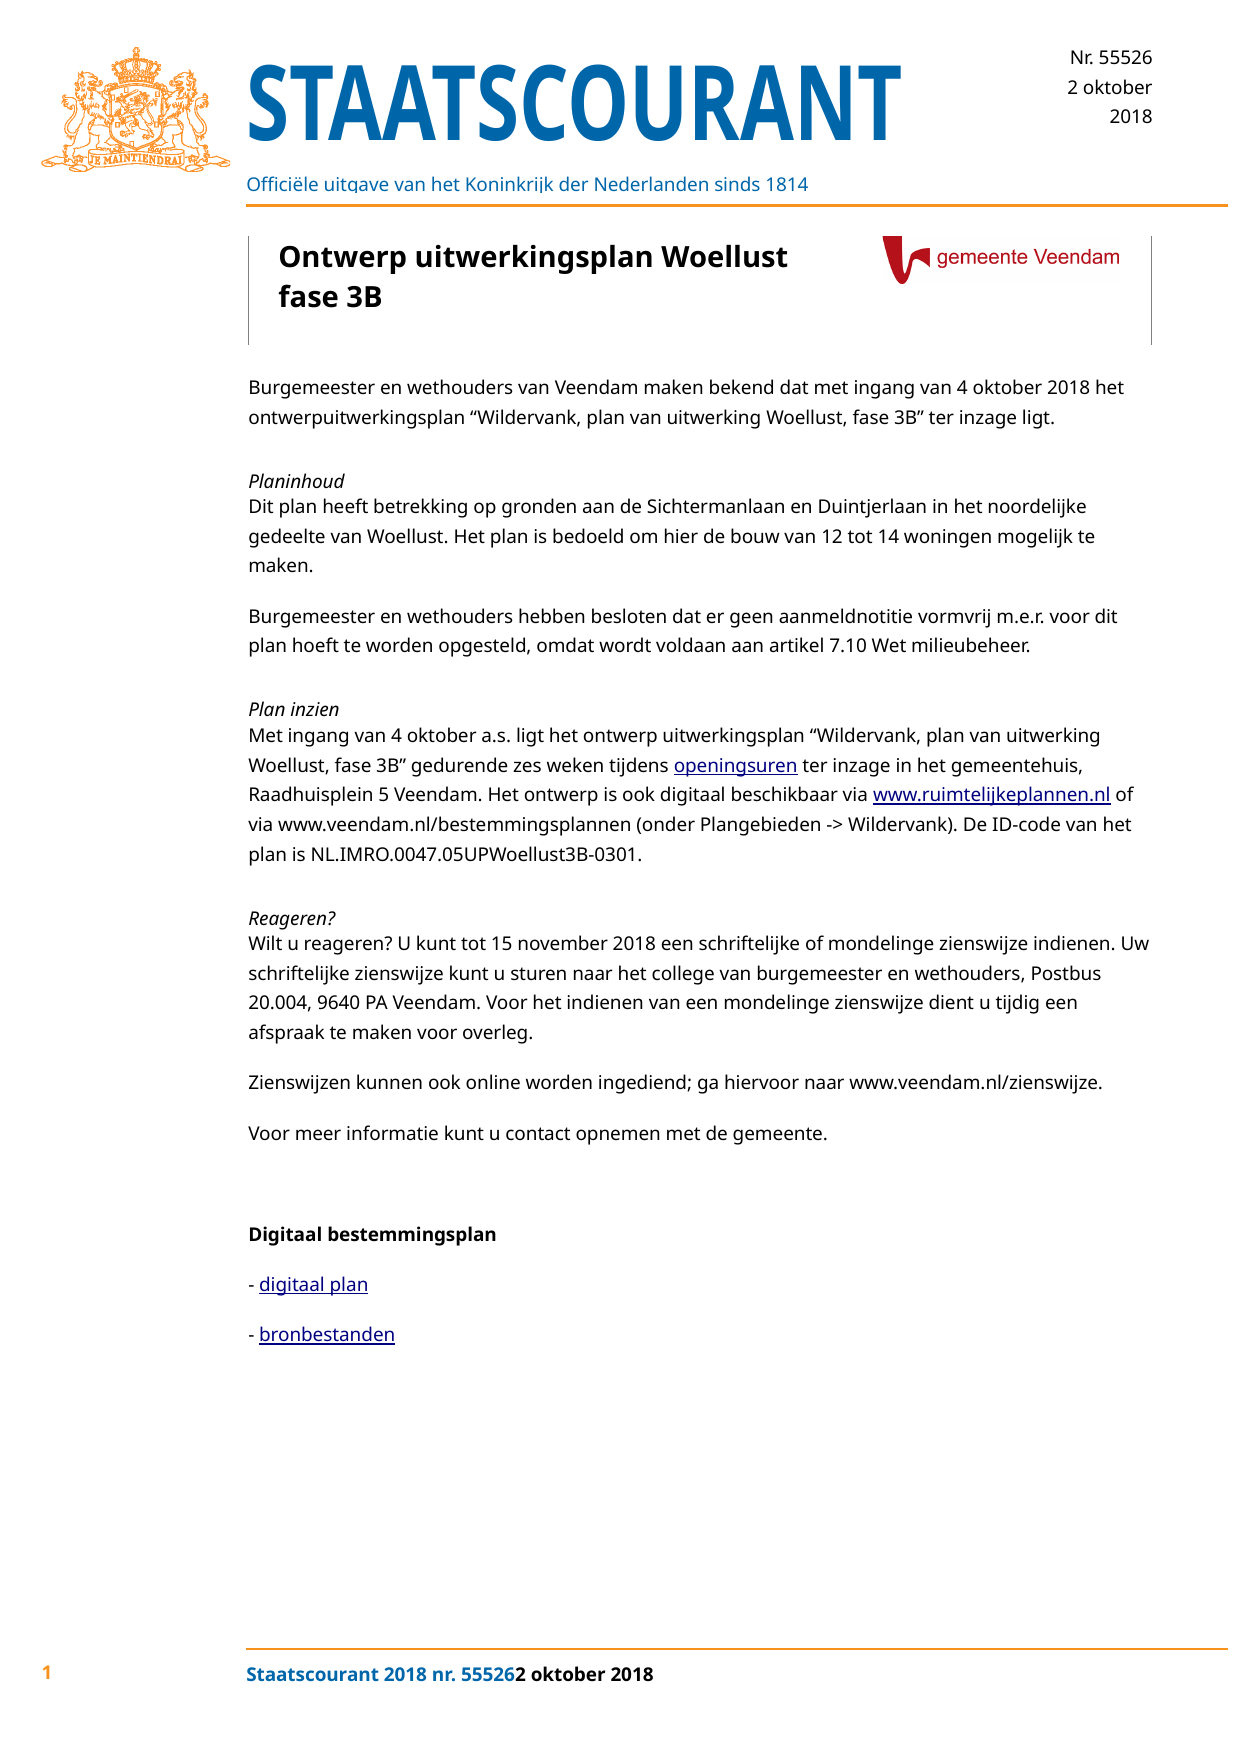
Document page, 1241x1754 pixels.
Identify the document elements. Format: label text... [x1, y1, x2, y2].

text Digitaal bestemmingsplan [248, 1221, 1152, 1247]
picture [882, 236, 1119, 284]
text Burgemeester en wethouders van Veendam maken bekend dat met ingang van 4 oktober 2018 het ontwerpuitwerkingsplan “Wildervank, plan van uitwerking Woellust, fase 3B” ter inzage ligt. [248, 374, 1152, 429]
text Planinhoud [248, 468, 1152, 493]
text Wilt u reageren? U kunt tot 15 november 2018 een schriftelijke of mondelinge zienswijze indienen. Uw schriftelijke zienswijze kunt u sturen naar het college van burgemeester en wethouders, Postbus 20.004, 9640 PA Veendam. Voor het indienen van een mondelinge zienswijze dient u tijdig een afspraak te maken voor overleg. [248, 930, 1152, 1045]
picture [41, 47, 231, 172]
text - bronbestanden [248, 1322, 1152, 1347]
text Dit plan heeft betrekking op gronden aan de Sichtermanlaan en Duintjerlaan in het noordelijke gedeelte van Woellust. Het plan is bedoeld om hier de bouw van 12 tot 14 woningen mogelijk te maken. [248, 493, 1152, 578]
text Burgemeester en wethouders hebben besloten dat er geen aanmeldnotitie vormvrij m.e.r. voor dit plan hoeft te worden opgesteld, omdat wordt voldaan aan artikel 7.10 Wet milieubeheer. [248, 603, 1152, 658]
table_header Ontwerp uitwerkingsplan Woellust fase 3B [249, 236, 850, 345]
text Met ingang van 4 oktober a.s. ligt het ontwerp uitwerkingsplan “Wildervank, plan van uitwerking Woellust, fase 3B” gedurende zes weken tijdens openingsuren ter inzage in het gemeentehuis, Raadhuisplein 5 Veendam. Het ontwerp is ook digitaal beschikbaar via www.ruimtelijkeplannen.nl of via www.veendam.nl/bestemmingsplannen (onder Plangebieden -> Wildervank). De ID-code van het plan is NL.IMRO.0047.05UPWoellust3B-0301. [248, 722, 1152, 866]
text Plan inzien [248, 697, 1152, 722]
text Voor meer informatie kunt u contact opnemen met de gemeente. [248, 1120, 1152, 1146]
text Zienswijzen kunnen ook online worden ingediend; ga hiervoor naar www.veendam.nl/zienswijze. [248, 1069, 1152, 1095]
table_header [850, 236, 1151, 345]
text Reageren? [248, 905, 1152, 930]
text - digitaal plan [248, 1271, 1152, 1297]
